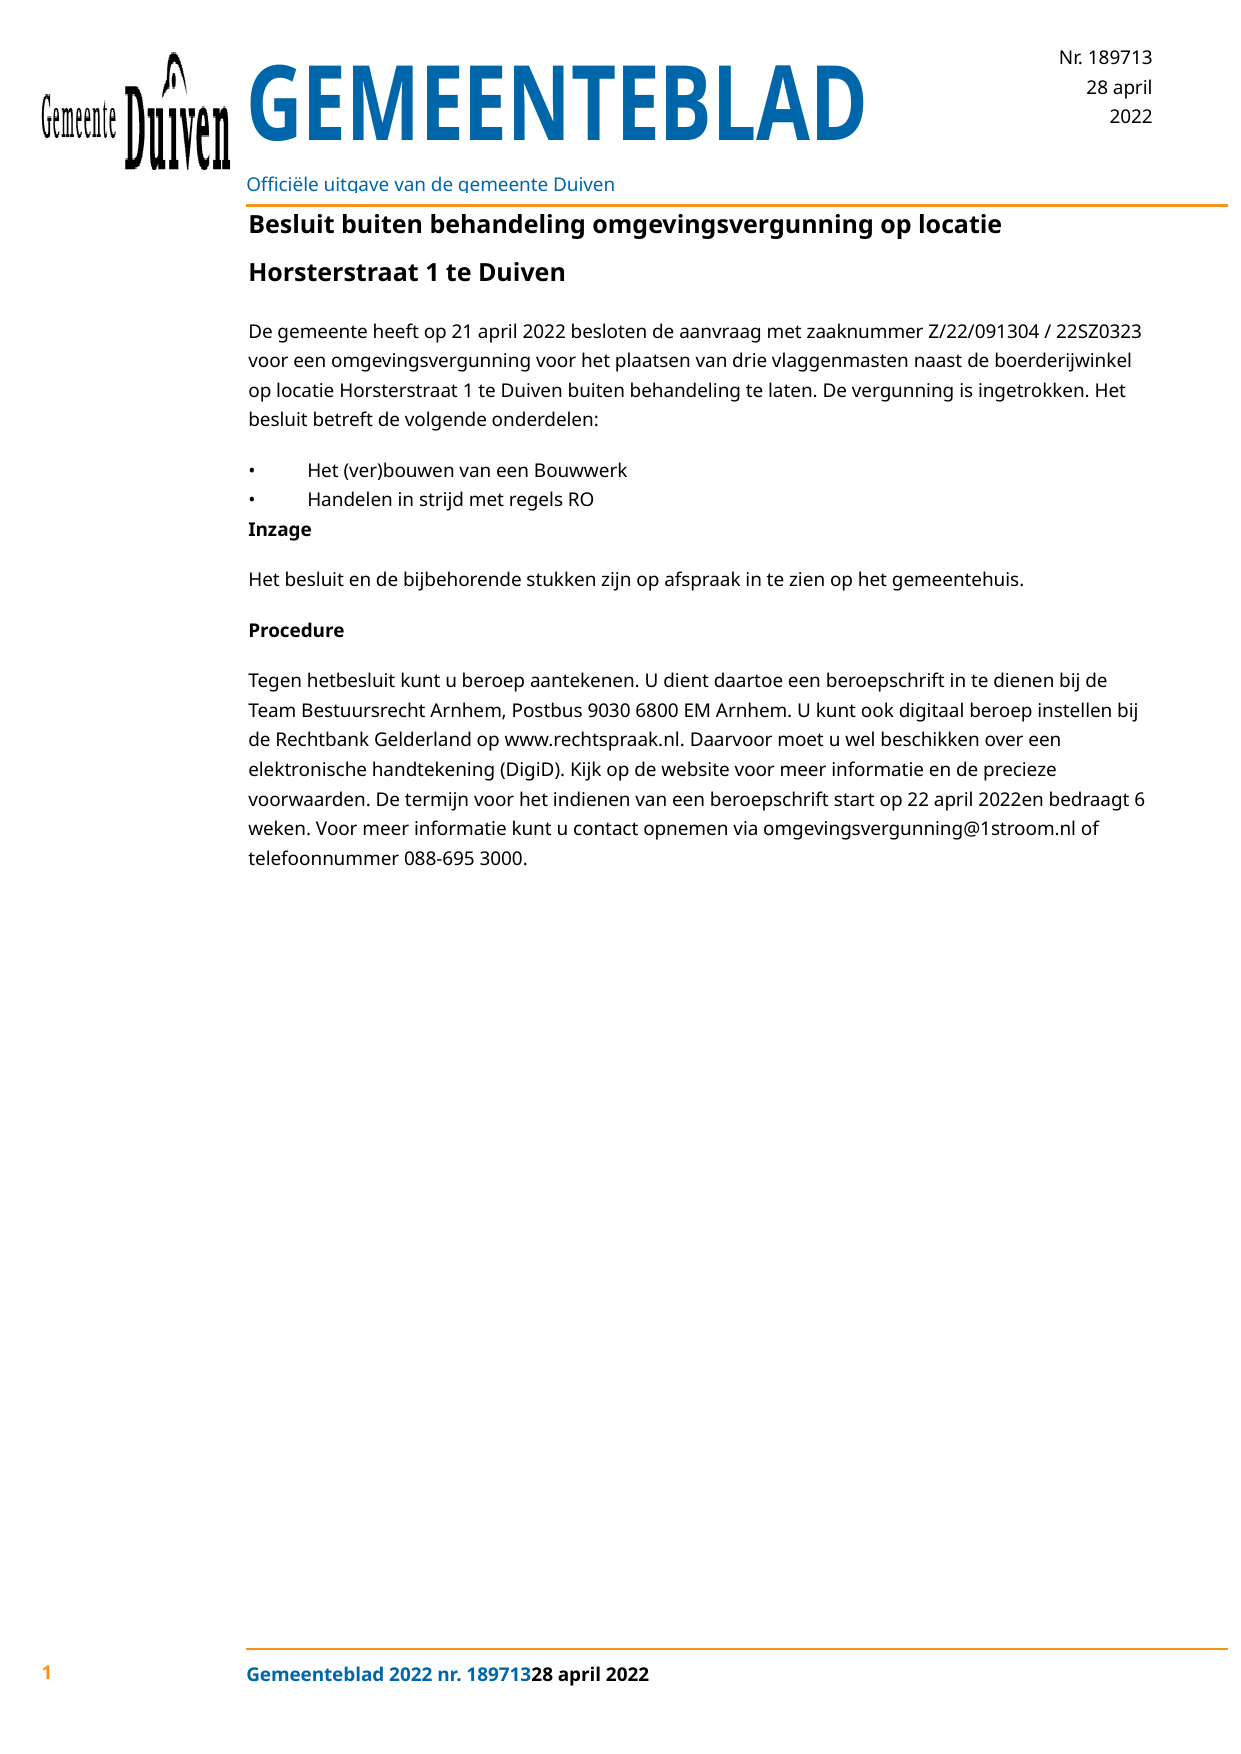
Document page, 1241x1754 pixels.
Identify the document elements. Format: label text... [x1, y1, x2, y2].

picture [41, 47, 231, 172]
text Tegen hetbesluit kunt u beroep aantekenen. U dient daartoe een beroepschrift in te dienen bij de Team Bestuursrecht Arnhem, Postbus 9030 6800 EM Arnhem. U kunt ook digitaal beroep instellen bij de Rechtbank Gelderland op www.rechtspraak.nl. Daarvoor moet u wel beschikken over een elektronische handtekening (DigiD). Kijk op de website voor meer informatie en de precieze voorwaarden. De termijn voor het indienen van een beroepschrift start op 22 april 2022en bedraagt 6 weken. Voor meer informatie kunt u contact opnemen via omgevingsvergunning@1stroom.nl of telefoonnummer 088-695 3000. [248, 667, 1152, 871]
text Procedure [248, 617, 1152, 643]
text De gemeente heeft op 21 april 2022 besloten de aanvraag met zaaknummer Z/22/091304 / 22SZ0323 voor een omgevingsvergunning voor het plaatsen van drie vlaggenmasten naast de boerderijwinkel op locatie Horsterstraat 1 te Duiven buiten behandeling te laten. De vergunning is ingetrokken. Het besluit betreft de volgende onderdelen: [248, 318, 1152, 432]
text Inzage [248, 516, 1152, 542]
text Besluit buiten behandeling omgevingsvergunning op locatie Horsterstraat 1 te Duiven [248, 207, 1152, 288]
text Het besluit en de bijbehorende stukken zijn op afspraak in te zien op het gemeentehuis. [248, 567, 1152, 592]
list Het (ver)bouwen van een Bouwwerk [248, 457, 1152, 483]
list Handelen in strijd met regels RO [248, 487, 1152, 512]
